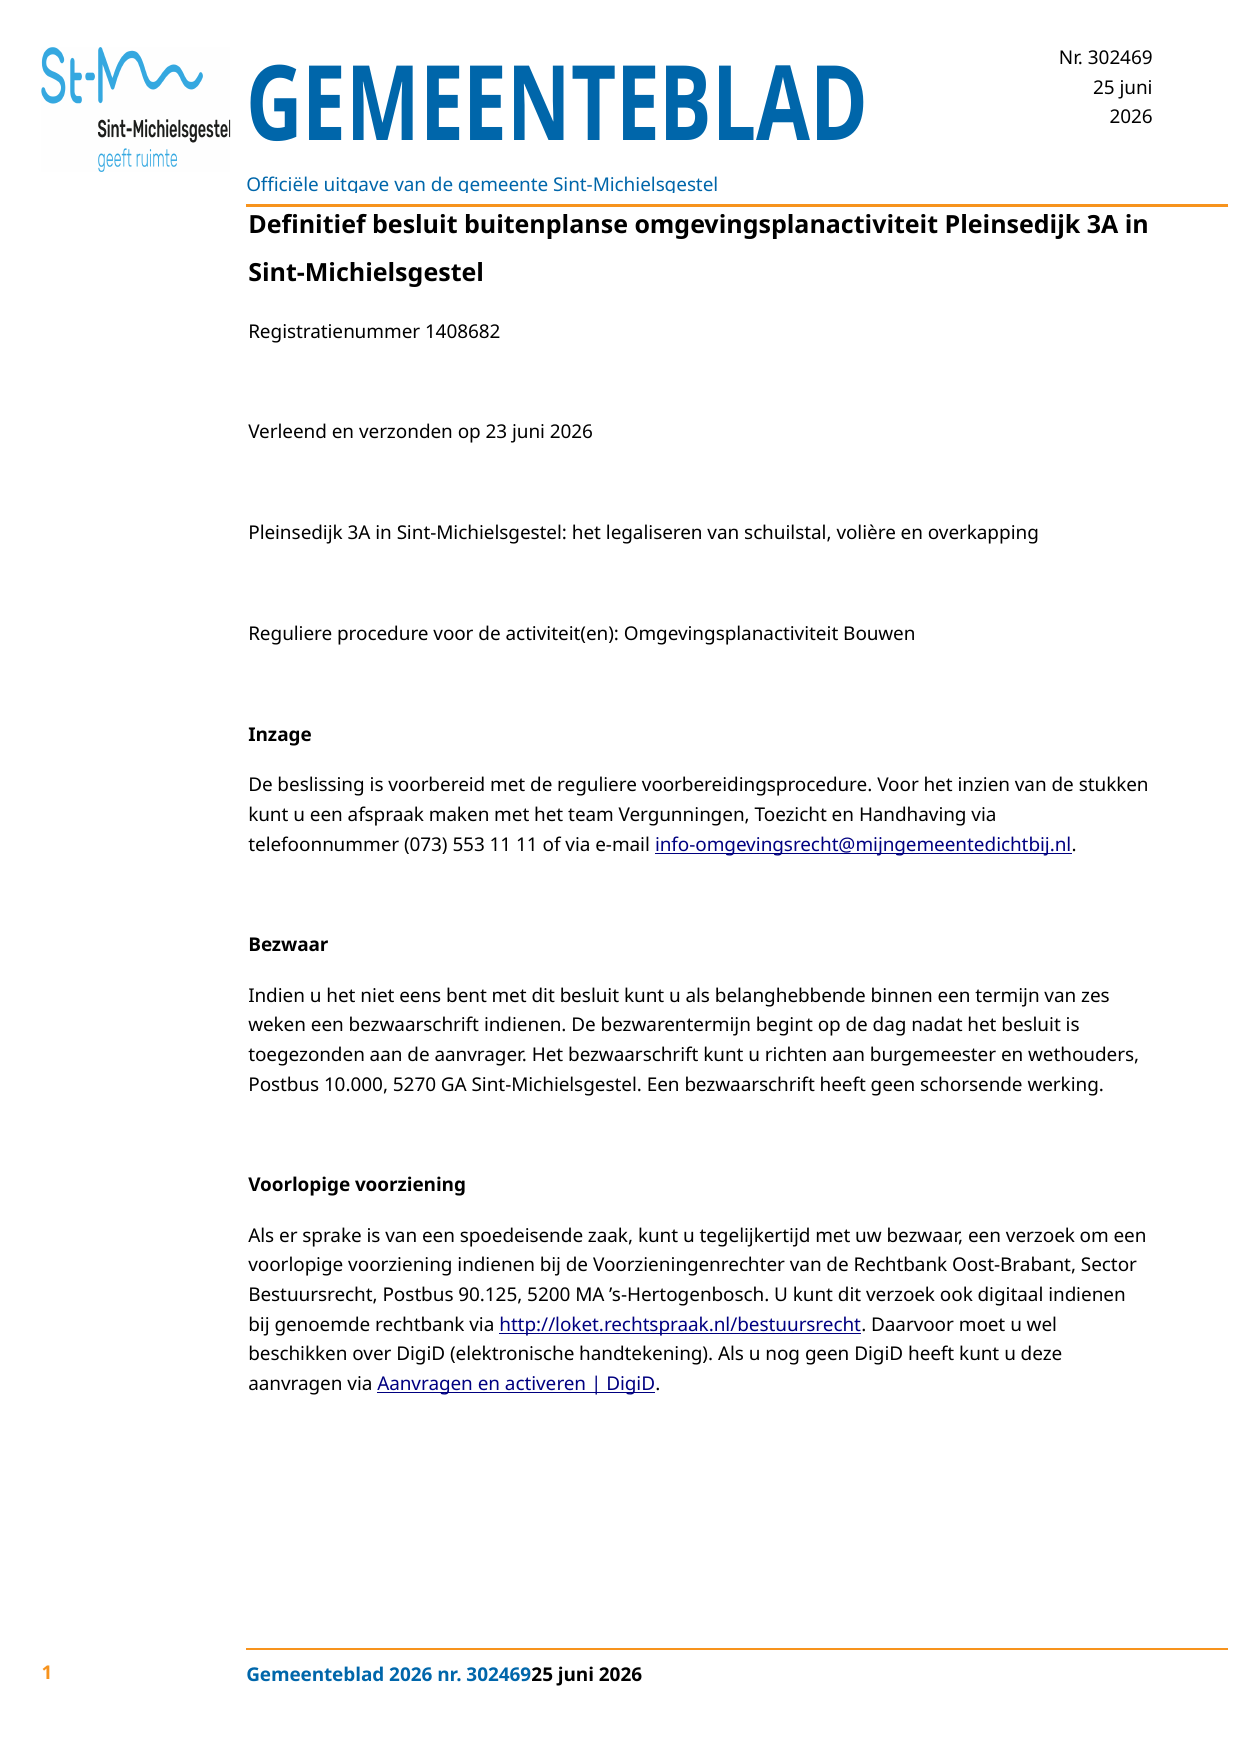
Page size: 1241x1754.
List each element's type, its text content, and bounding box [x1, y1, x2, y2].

text Reguliere procedure voor de activiteit(en): Omgevingsplanactiviteit Bouwen [248, 620, 1152, 646]
picture [41, 47, 231, 172]
text Verleend en verzonden op 23 juni 2026 [248, 419, 1152, 444]
text Voorlopige voorziening [248, 1172, 1152, 1197]
text Indien u het niet eens bent met dit besluit kunt u als belanghebbende binnen een termijn van zes weken een bezwaarschrift indienen. De bezwarentermijn begint op de dag nadat het besluit is toegezonden aan de aanvrager. Het bezwaarschrift kunt u richten aan burgemeester en wethouders, Postbus 10.000, 5270 GA Sint-Michielsgestel. Een bezwaarschrift heeft geen schorsende werking. [248, 982, 1152, 1097]
text Als er sprake is van een spoedeisende zaak, kunt u tegelijkertijd met uw bezwaar, een verzoek om een voorlopige voorziening indienen bij de Voorzieningenrechter van de Rechtbank Oost-Brabant, Sector Bestuursrecht, Postbus 90.125, 5200 MA ’s-Hertogenbosch. U kunt dit verzoek ook digitaal indienen bij genoemde rechtbank via http://loket.rechtspraak.nl/bestuursrecht. Daarvoor moet u wel beschikken over DigiD (elektronische handtekening). Als u nog geen DigiD heeft kunt u deze aanvragen via Aanvragen en activeren | DigiD. [248, 1222, 1152, 1396]
text Definitief besluit buitenplanse omgevingsplanactiviteit Pleinsedijk 3A in Sint-Michielsgestel [248, 207, 1152, 288]
text Pleinsedijk 3A in Sint-Michielsgestel: het legaliseren van schuilstal, volière en overkapping [248, 519, 1152, 545]
text De beslissing is voorbereid met de reguliere voorbereidingsprocedure. Voor het inzien van de stukken kunt u een afspraak maken met het team Vergunningen, Toezicht en Handhaving via telefoonnummer (073) 553 11 11 of via e-mail info-omgevingsrecht@mijngemeentedichtbij.nl. [248, 772, 1152, 857]
text Inzage [248, 721, 1152, 747]
text Bezwaar [248, 932, 1152, 957]
text Registratienummer 1408682 [248, 318, 1152, 344]
